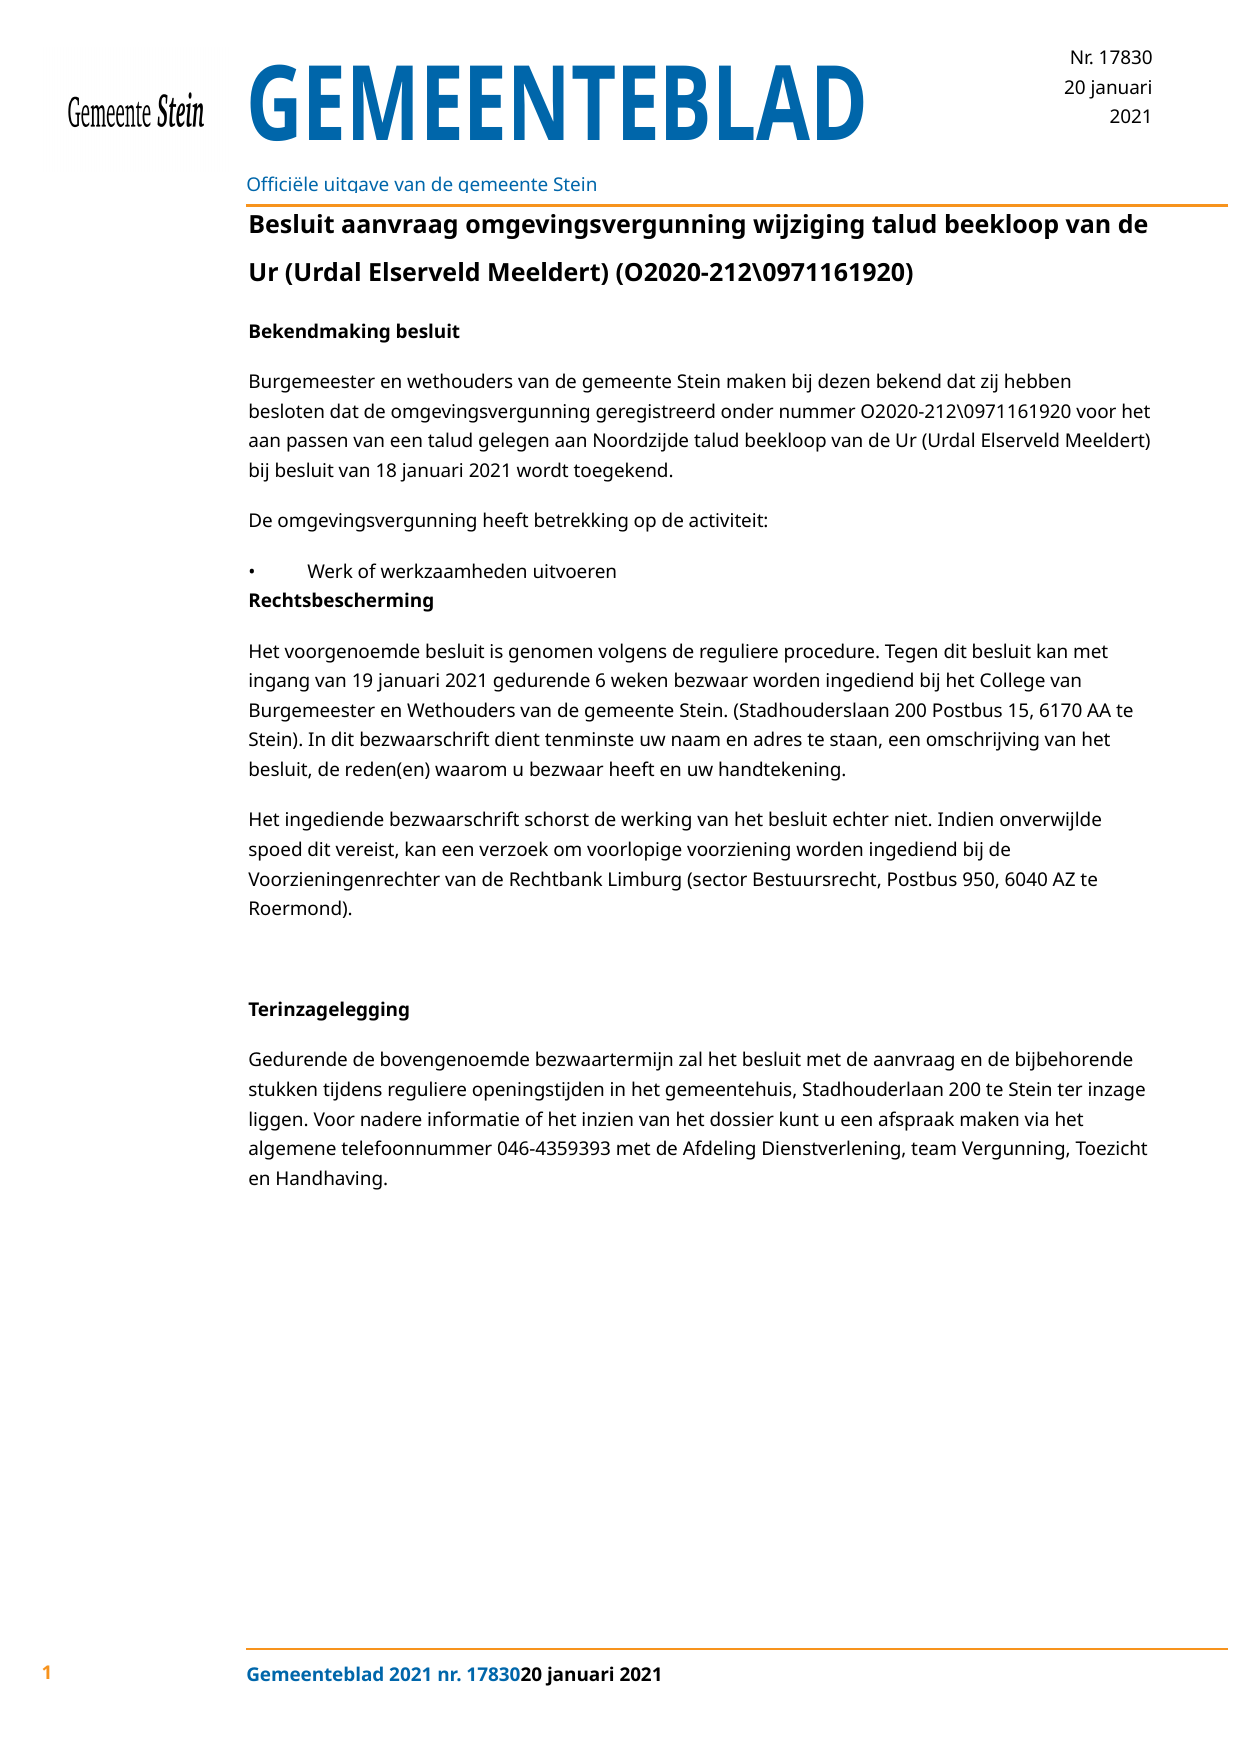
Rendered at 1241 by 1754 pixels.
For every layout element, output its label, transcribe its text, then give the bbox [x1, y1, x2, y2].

list Werk of werkzaamheden uitvoeren [248, 558, 1152, 584]
text Het voorgenoemde besluit is genomen volgens de reguliere procedure. Tegen dit besluit kan met ingang van 19 januari 2021 gedurende 6 weken bezwaar worden ingediend bij het College van Burgemeester en Wethouders van de gemeente Stein. (Stadhouderslaan 200 Postbus 15, 6170 AA te Stein). In dit bezwaarschrift dient tenminste uw naam en adres te staan, een omschrijving van het besluit, de reden(en) waarom u bezwaar heeft en uw handtekening. [248, 638, 1152, 782]
text Besluit aanvraag omgevingsvergunning wijziging talud beekloop van de Ur (Urdal Elserveld Meeldert) (O2020-212\0971161920) [248, 207, 1152, 288]
text De omgevingsvergunning heeft betrekking op de activiteit: [248, 507, 1152, 533]
text Gedurende de bovengenoemde bezwaartermijn zal het besluit met de aanvraag en de bijbehorende stukken tijdens reguliere openingstijden in het gemeentehuis, Stadhouderlaan 200 te Stein ter inzage liggen. Voor nadere informatie of het inzien van het dossier kunt u een afspraak maken via het algemene telefoonnummer 046-4359393 met de Afdeling Dienstverlening, team Vergunning, Toezicht en Handhaving. [248, 1047, 1152, 1191]
picture [41, 47, 231, 172]
text Bekendmaking besluit [248, 318, 1152, 344]
text Terinzagelegging [248, 996, 1152, 1022]
text Rechtsbescherming [248, 587, 1152, 613]
text Het ingediende bezwaarschrift schorst de werking van het besluit echter niet. Indien onverwijlde spoed dit vereist, kan een verzoek om voorlopige voorziening worden ingediend bij de Voorzieningenrechter van de Rechtbank Limburg (sector Bestuursrecht, Postbus 950, 6040 AZ te Roermond). [248, 807, 1152, 921]
text Burgemeester en wethouders van de gemeente Stein maken bij dezen bekend dat zij hebben besloten dat de omgevingsvergunning geregistreerd onder nummer O2020-212\0971161920 voor het aan passen van een talud gelegen aan Noordzijde talud beekloop van de Ur (Urdal Elserveld Meeldert) bij besluit van 18 januari 2021 wordt toegekend. [248, 368, 1152, 483]
